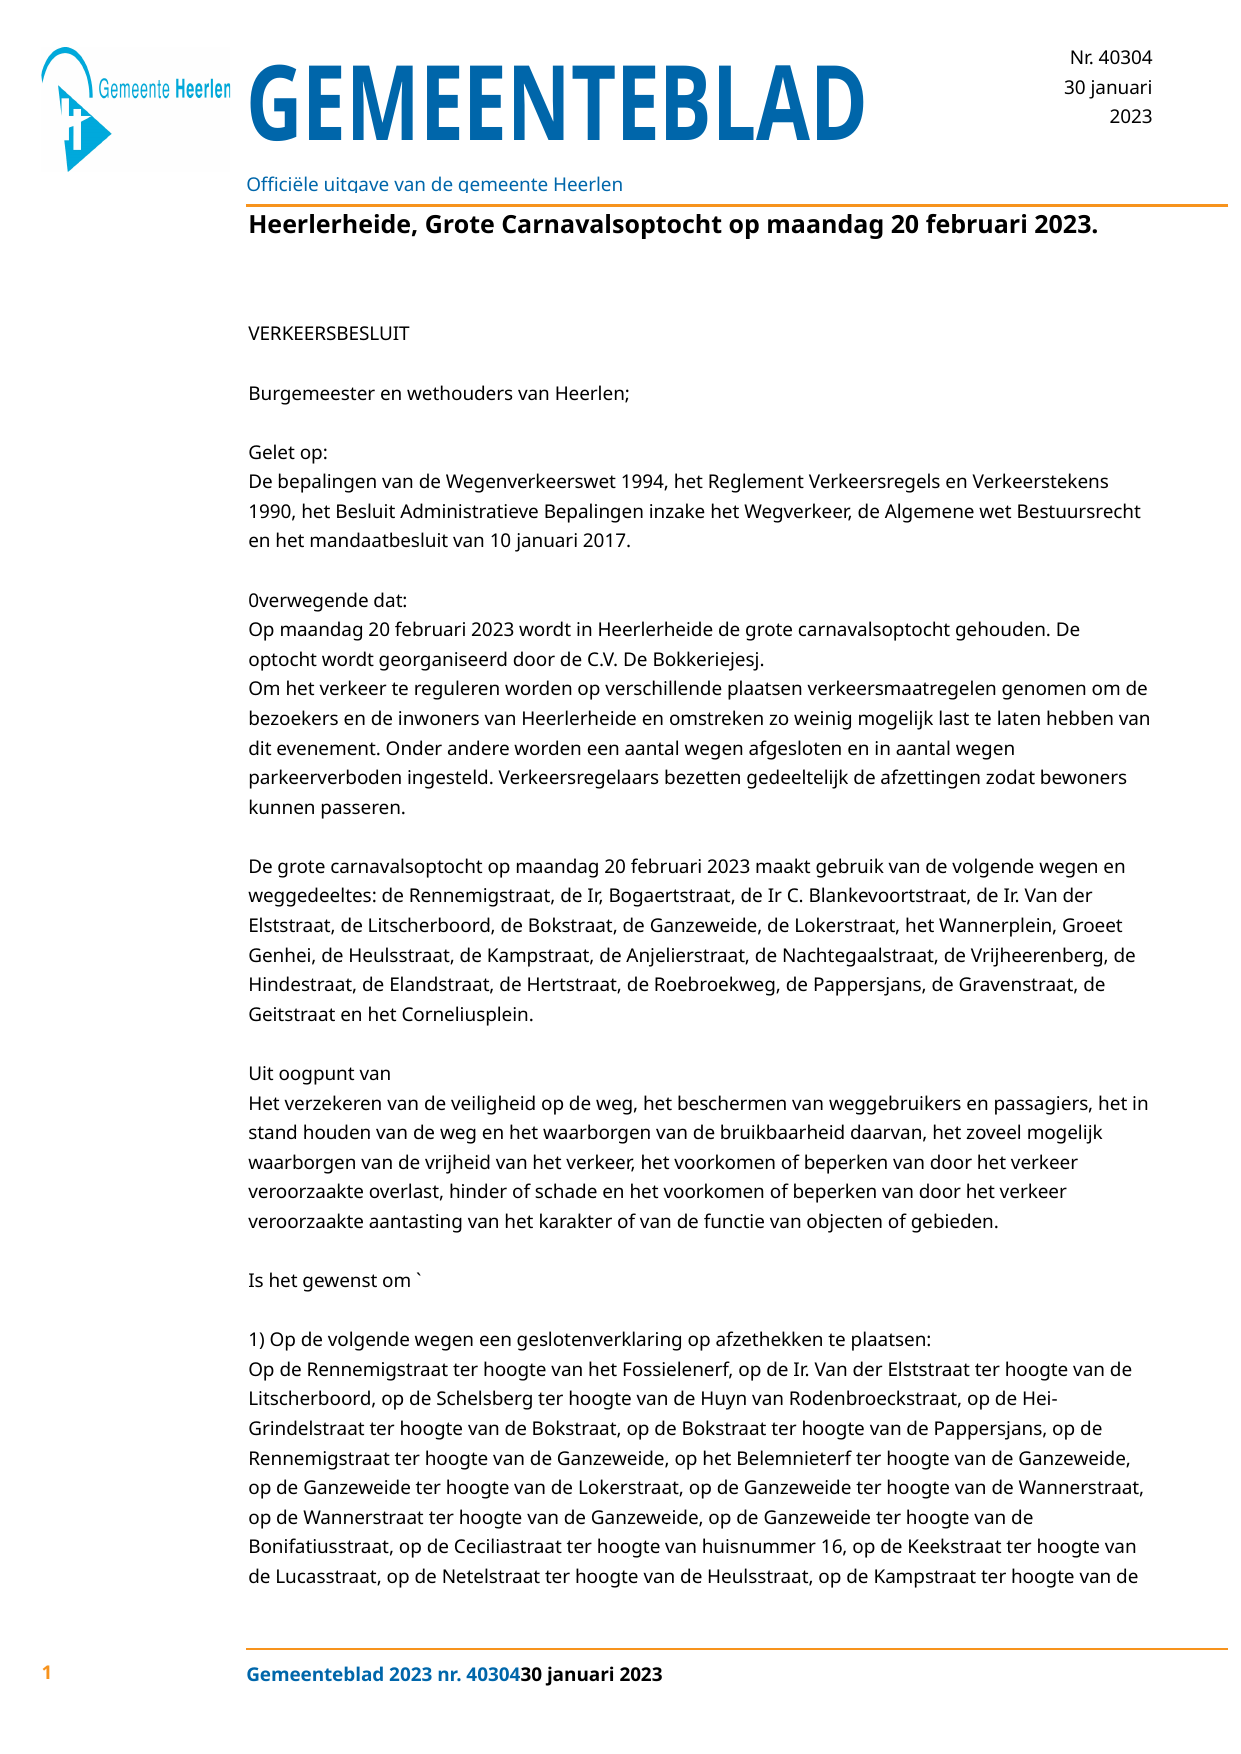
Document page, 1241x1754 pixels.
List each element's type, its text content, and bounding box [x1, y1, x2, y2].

text De bepalingen van de Wegenverkeerswet 1994, het Reglement Verkeersregels en Verkeerstekens 1990, het Besluit Administratieve Bepalingen inzake het Wegverkeer, de Algemene wet Bestuursrecht en het mandaatbesluit van 10 januari 2017. [248, 468, 1152, 553]
text 1) Op de volgende wegen een geslotenverklaring op afzethekken te plaatsen: [248, 1326, 1152, 1352]
text Op maandag 20 februari 2023 wordt in Heerlerheide de grote carnavalsoptocht gehouden. De optocht wordt georganiseerd door de C.V. De Bokkeriejesj. [248, 616, 1152, 672]
text Heerlerheide, Grote Carnavalsoptocht op maandag 20 februari 2023. [248, 207, 1152, 241]
picture [41, 47, 231, 172]
text Uit oogpunt van [248, 1060, 1152, 1086]
text Om het verkeer te reguleren worden op verschillende plaatsen verkeersmaatregelen genomen om de bezoekers en de inwoners van Heerlerheide en omstreken zo weinig mogelijk last te laten hebben van dit evenement. Onder andere worden een aantal wegen afgesloten en in aantal wegen parkeerverboden ingesteld. Verkeersregelaars bezetten gedeeltelijk de afzettingen zodat bewoners kunnen passeren. [248, 676, 1152, 820]
picture [41, 47, 59, 70]
text VERKEERSBESLUIT [248, 321, 1152, 346]
text Op de Rennemigstraat ter hoogte van het Fossielenerf, op de Ir. Van der Elststraat ter hoogte van de Litscherboord, op de Schelsberg ter hoogte van de Huyn van Rodenbroeckstraat, op de Hei-Grindelstraat ter hoogte van de Bokstraat, op de Bokstraat ter hoogte van de Pappersjans, op de Rennemigstraat ter hoogte van de Ganzeweide, op het Belemnieterf ter hoogte van de Ganzeweide, op de Ganzeweide ter hoogte van de Lokerstraat, op de Ganzeweide ter hoogte van de Wannerstraat, op de Wannerstraat ter hoogte van de Ganzeweide, op de Ganzeweide ter hoogte van de Bonifatiusstraat, op de Ceciliastraat ter hoogte van huisnummer 16, op de Keekstraat ter hoogte van de Lucasstraat, op de Netelstraat ter hoogte van de Heulsstraat, op de Kampstraat ter hoogte van de [248, 1356, 1152, 1589]
text De grote carnavalsoptocht op maandag 20 februari 2023 maakt gebruik van de volgende wegen en weggedeeltes: de Rennemigstraat, de Ir, Bogaertstraat, de Ir C. Blankevoortstraat, de Ir. Van der Elststraat, de Litscherboord, de Bokstraat, de Ganzeweide, de Lokerstraat, het Wannerplein, Groeet Genhei, de Heulsstraat, de Kampstraat, de Anjelierstraat, de Nachtegaalstraat, de Vrijheerenberg, de Hindestraat, de Elandstraat, de Hertstraat, de Roebroekweg, de Pappersjans, de Gravenstraat, de Geitstraat en het Corneliusplein. [248, 853, 1152, 1027]
text Gelet op: [248, 439, 1152, 465]
text Is het gewenst om ` [248, 1267, 1152, 1293]
text 0verwegende dat: [248, 587, 1152, 613]
text Het verzekeren van de veiligheid op de weg, het beschermen van weggebruikers en passagiers, het in stand houden van de weg en het waarborgen van de bruikbaarheid daarvan, het zoveel mogelijk waarborgen van de vrijheid van het verkeer, het voorkomen of beperken van door het verkeer veroorzaakte overlast, hinder of schade en het voorkomen of beperken van door het verkeer veroorzaakte aantasting van het karakter of van de functie van objecten of gebieden. [248, 1090, 1152, 1234]
text Burgemeester en wethouders van Heerlen; [248, 380, 1152, 406]
